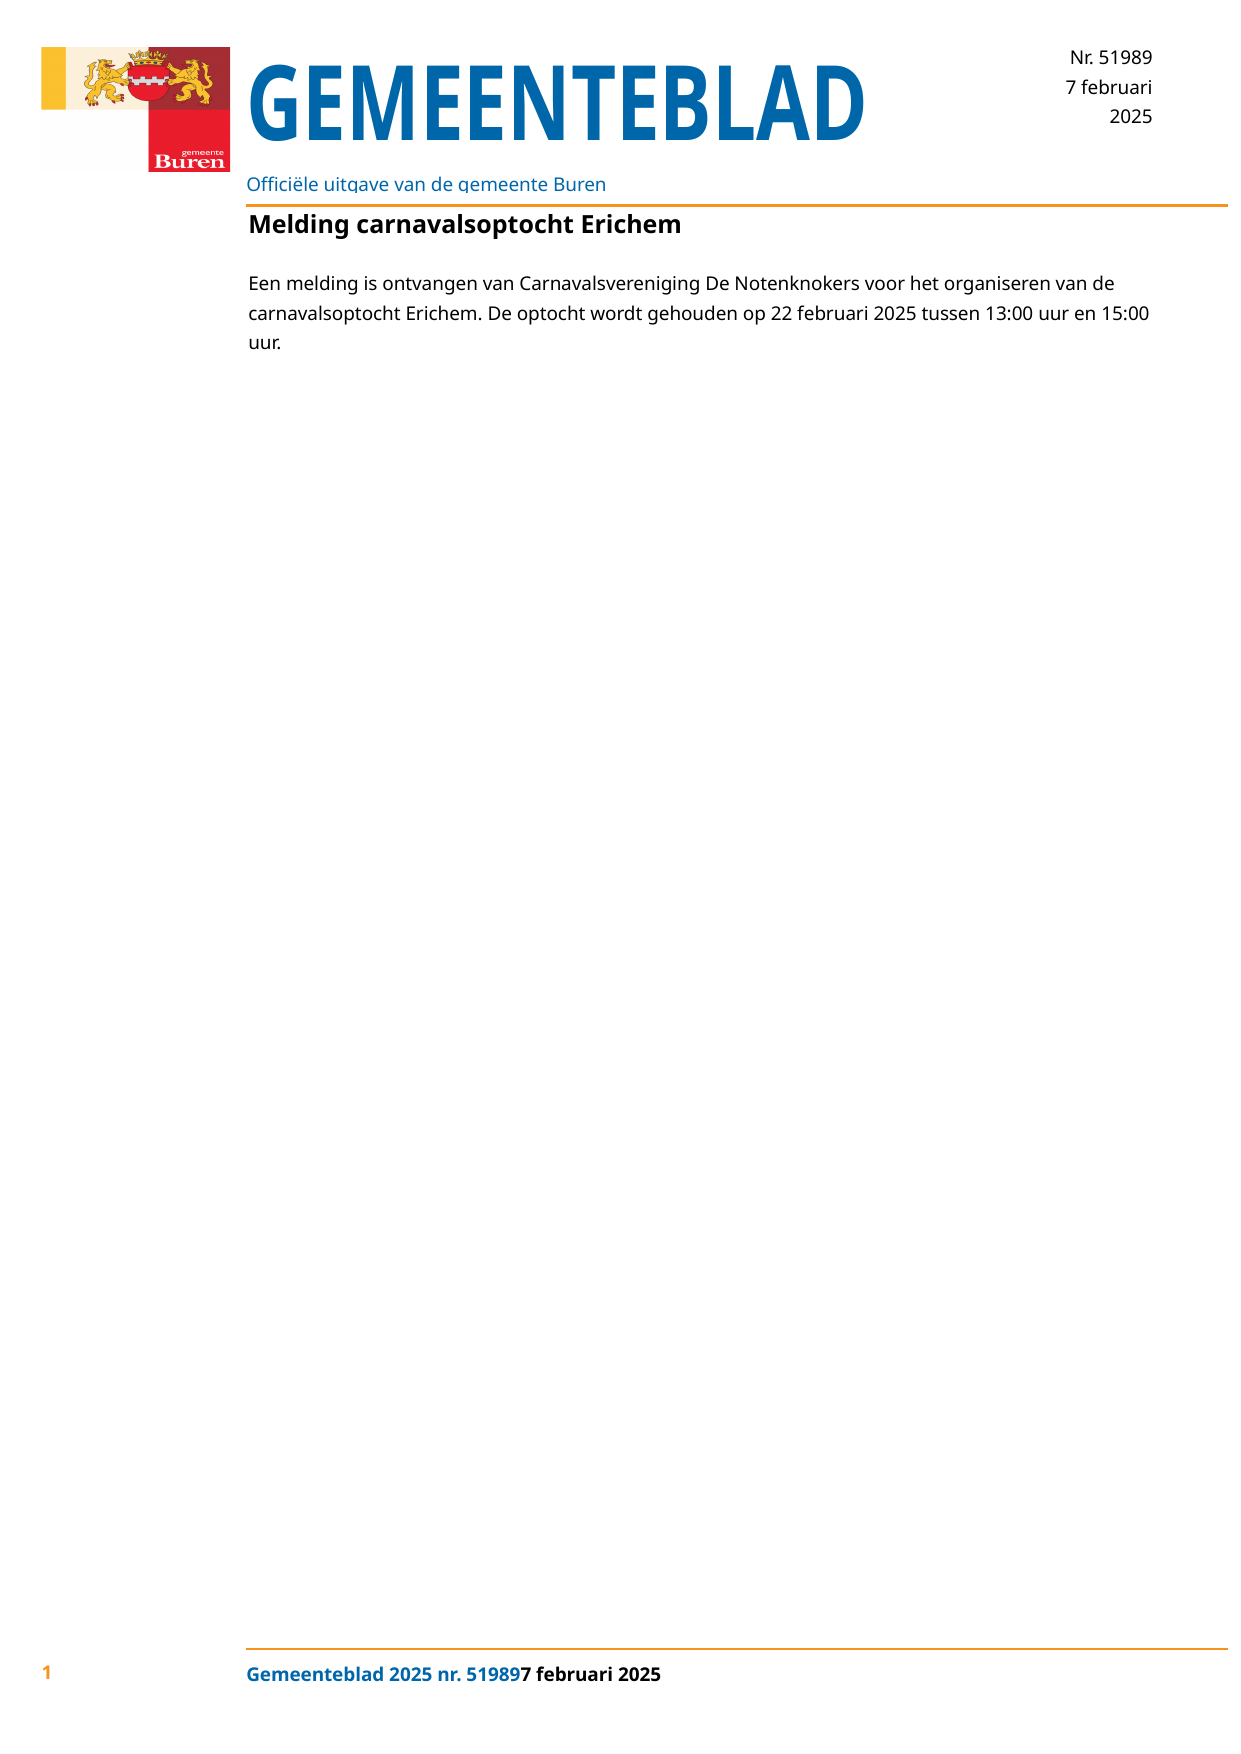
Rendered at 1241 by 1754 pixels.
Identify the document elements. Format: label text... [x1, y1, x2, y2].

text Een melding is ontvangen van Carnavalsvereniging De Notenknokers voor het organiseren van de carnavalsoptocht Erichem. De optocht wordt gehouden op 22 februari 2025 tussen 13:00 uur en 15:00 uur. [248, 270, 1152, 355]
picture [41, 47, 231, 172]
text Melding carnavalsoptocht Erichem [248, 207, 1152, 241]
